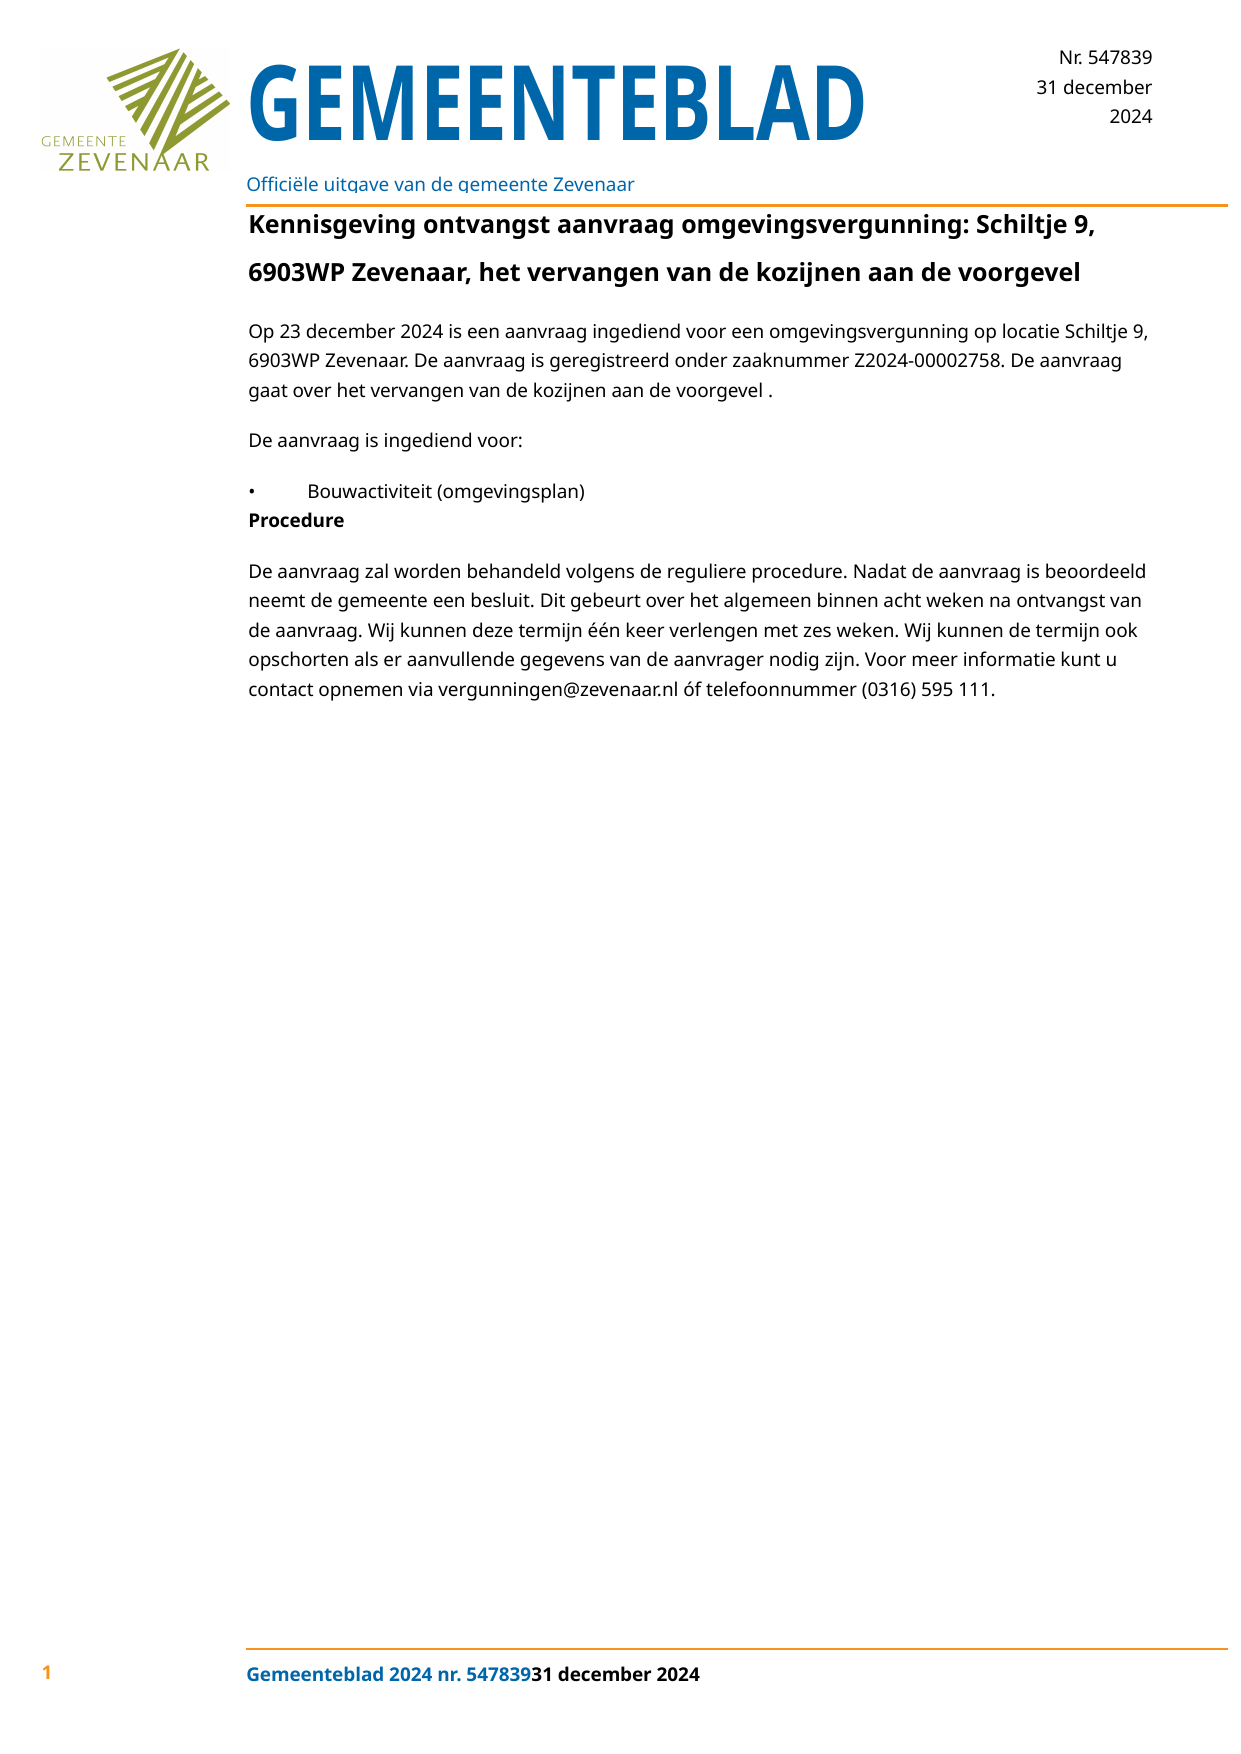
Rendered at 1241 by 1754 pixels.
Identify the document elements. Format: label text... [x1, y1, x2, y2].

picture [41, 47, 231, 172]
text De aanvraag zal worden behandeld volgens de reguliere procedure. Nadat de aanvraag is beoordeeld neemt de gemeente een besluit. Dit gebeurt over het algemeen binnen acht weken na ontvangst van de aanvraag. Wij kunnen deze termijn één keer verlengen met zes weken. Wij kunnen de termijn ook opschorten als er aanvullende gegevens van de aanvrager nodig zijn. Voor meer informatie kunt u contact opnemen via vergunningen@zevenaar.nl óf telefoonnummer (0316) 595 111. [248, 558, 1152, 702]
list Bouwactiviteit (omgevingsplan) [248, 478, 1152, 504]
text Op 23 december 2024 is een aanvraag ingediend voor een omgevingsvergunning op locatie Schiltje 9, 6903WP Zevenaar. De aanvraag is geregistreerd onder zaaknummer Z2024-00002758. De aanvraag gaat over het vervangen van de kozijnen aan de voorgevel . [248, 318, 1152, 403]
text Kennisgeving ontvangst aanvraag omgevingsvergunning: Schiltje 9, 6903WP Zevenaar, het vervangen van de kozijnen aan de voorgevel [248, 207, 1152, 288]
text De aanvraag is ingediend voor: [248, 427, 1152, 453]
text Procedure [248, 507, 1152, 533]
